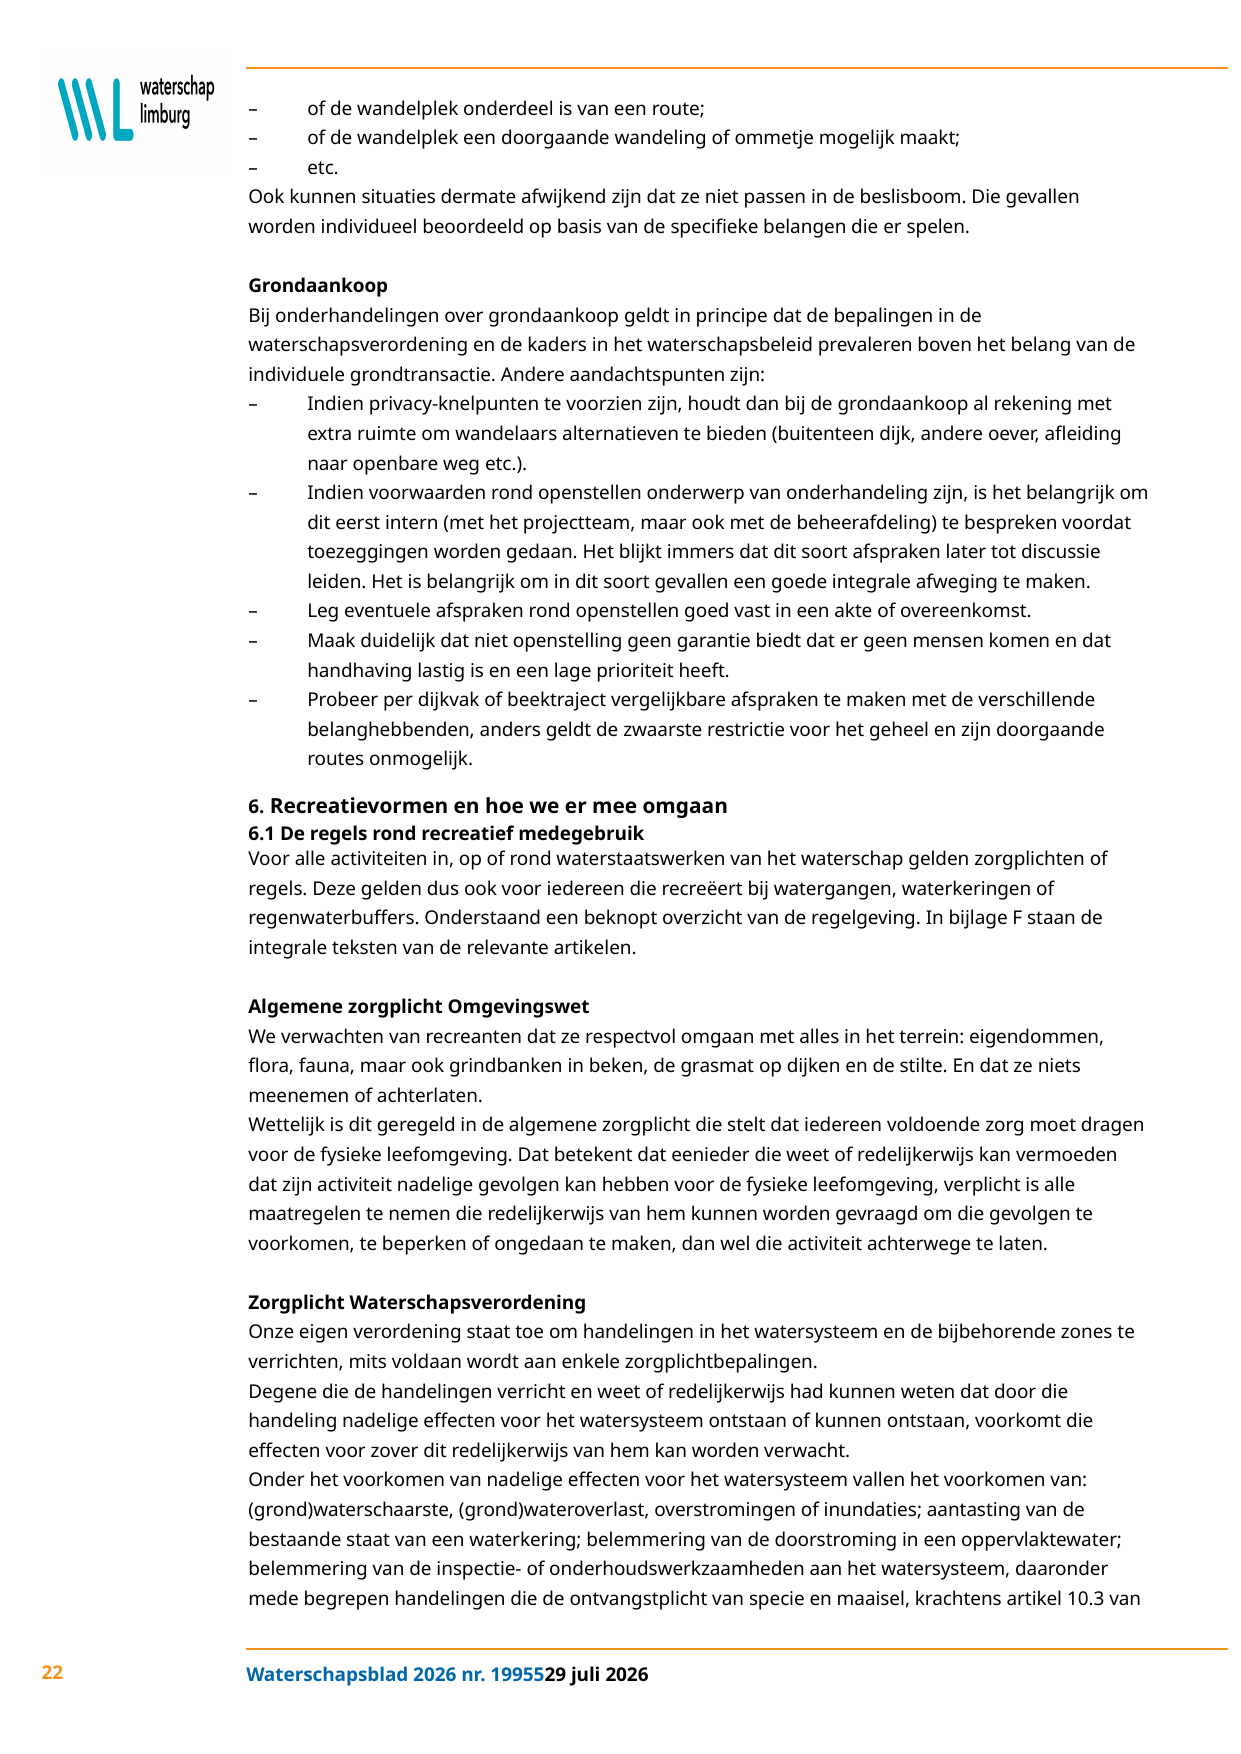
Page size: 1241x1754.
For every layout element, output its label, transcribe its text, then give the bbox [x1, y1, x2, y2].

list Leg eventuele afspraken rond openstellen goed vast in een akte of overeenkomst. [248, 598, 1152, 623]
text 6. Recreatievormen en hoe we er mee omgaan [248, 791, 1152, 820]
list of de wandelplek een doorgaande wandeling of ommetje mogelijk maakt; [248, 124, 1152, 150]
text Algemene zorgplicht Omgevingswet [248, 993, 1152, 1019]
text 6.1 De regels rond recreatief medegebruik [248, 820, 1152, 845]
list Indien privacy-knelpunten te voorzien zijn, houdt dan bij de grondaankoop al rekening met extra ruimte om wandelaars alternatieven te bieden (buitenteen dijk, andere oever, afleiding naar openbare weg etc.). [248, 391, 1152, 476]
list Probeer per dijkvak of beektraject vergelijkbare afspraken te maken met de verschillende belanghebbenden, anders geldt de zwaarste restrictie voor het geheel en zijn doorgaande routes onmogelijk. [248, 686, 1152, 771]
text Voor alle activiteiten in, op of rond waterstaatswerken van het waterschap gelden zorgplichten of regels. Deze gelden dus ook voor iedereen die recreëert bij watergangen, waterkeringen of regenwaterbuffers. Onderstaand een beknopt overzicht van de regelgeving. In bijlage F staan de integrale teksten van de relevante artikelen. [248, 845, 1152, 960]
list Indien voorwaarden rond openstellen onderwerp van onderhandeling zijn, is het belangrijk om dit eerst intern (met het projectteam, maar ook met de beheerafdeling) te bespreken voordat toezeggingen worden gedaan. Het blijkt immers dat dit soort afspraken later tot discussie leiden. Het is belangrijk om in dit soort gevallen een goede integrale afweging te maken. [248, 479, 1152, 594]
list of de wandelplek onderdeel is van een route; [248, 95, 1152, 121]
text Degene die de handelingen verricht en weet of redelijkerwijs had kunnen weten dat door die handeling nadelige effecten voor het watersysteem ontstaan of kunnen ontstaan, voorkomt die effecten voor zover dit redelijkerwijs van hem kan worden verwacht. [248, 1378, 1152, 1463]
text Onze eigen verordening staat toe om handelingen in het watersysteem en de bijbehorende zones te verrichten, mits voldaan wordt aan enkele zorgplichtbepalingen. [248, 1319, 1152, 1374]
text (grond)waterschaarste, (grond)wateroverlast, overstromingen of inundaties; aantasting van de bestaande staat van een waterkering; belemmering van de doorstroming in een oppervlaktewater; belemmering van de inspectie- of onderhoudswerkzaamheden aan het watersysteem, daaronder mede begrepen handelingen die de ontvangstplicht van specie en maaisel, krachtens artikel 10.3 van [248, 1496, 1152, 1611]
text Ook kunnen situaties dermate afwijkend zijn dat ze niet passen in de beslisboom. Die gevallen worden individueel beoordeeld op basis van de specifieke belangen die er spelen. [248, 183, 1152, 239]
text Grondaankoop [248, 272, 1152, 298]
text Bij onderhandelingen over grondaankoop geldt in principe dat de bepalingen in de waterschapsverordening en de kaders in het waterschapsbeleid prevaleren boven het belang van de individuele grondtransactie. Andere aandachtspunten zijn: [248, 302, 1152, 387]
text Onder het voorkomen van nadelige effecten voor het watersysteem vallen het voorkomen van: [248, 1467, 1152, 1492]
text Wettelijk is dit geregeld in de algemene zorgplicht die stelt dat iedereen voldoende zorg moet dragen voor de fysieke leefomgeving. Dat betekent dat eenieder die weet of redelijkerwijs kan vermoeden dat zijn activiteit nadelige gevolgen kan hebben voor de fysieke leefomgeving, verplicht is alle maatregelen te nemen die redelijkerwijs van hem kunnen worden gevraagd om die gevolgen te voorkomen, te beperken of ongedaan te maken, dan wel die activiteit achterwege te laten. [248, 1112, 1152, 1256]
text Zorgplicht Waterschapsverordening [248, 1289, 1152, 1315]
text We verwachten van recreanten dat ze respectvol omgaan met alles in het terrein: eigendommen, flora, fauna, maar ook grindbanken in beken, de grasmat op dijken en de stilte. En dat ze niets meenemen of achterlaten. [248, 1023, 1152, 1108]
list etc. [248, 154, 1152, 180]
picture [41, 47, 231, 172]
list Maak duidelijk dat niet openstelling geen garantie biedt dat er geen mensen komen en dat handhaving lastig is en een lage prioriteit heeft. [248, 627, 1152, 683]
